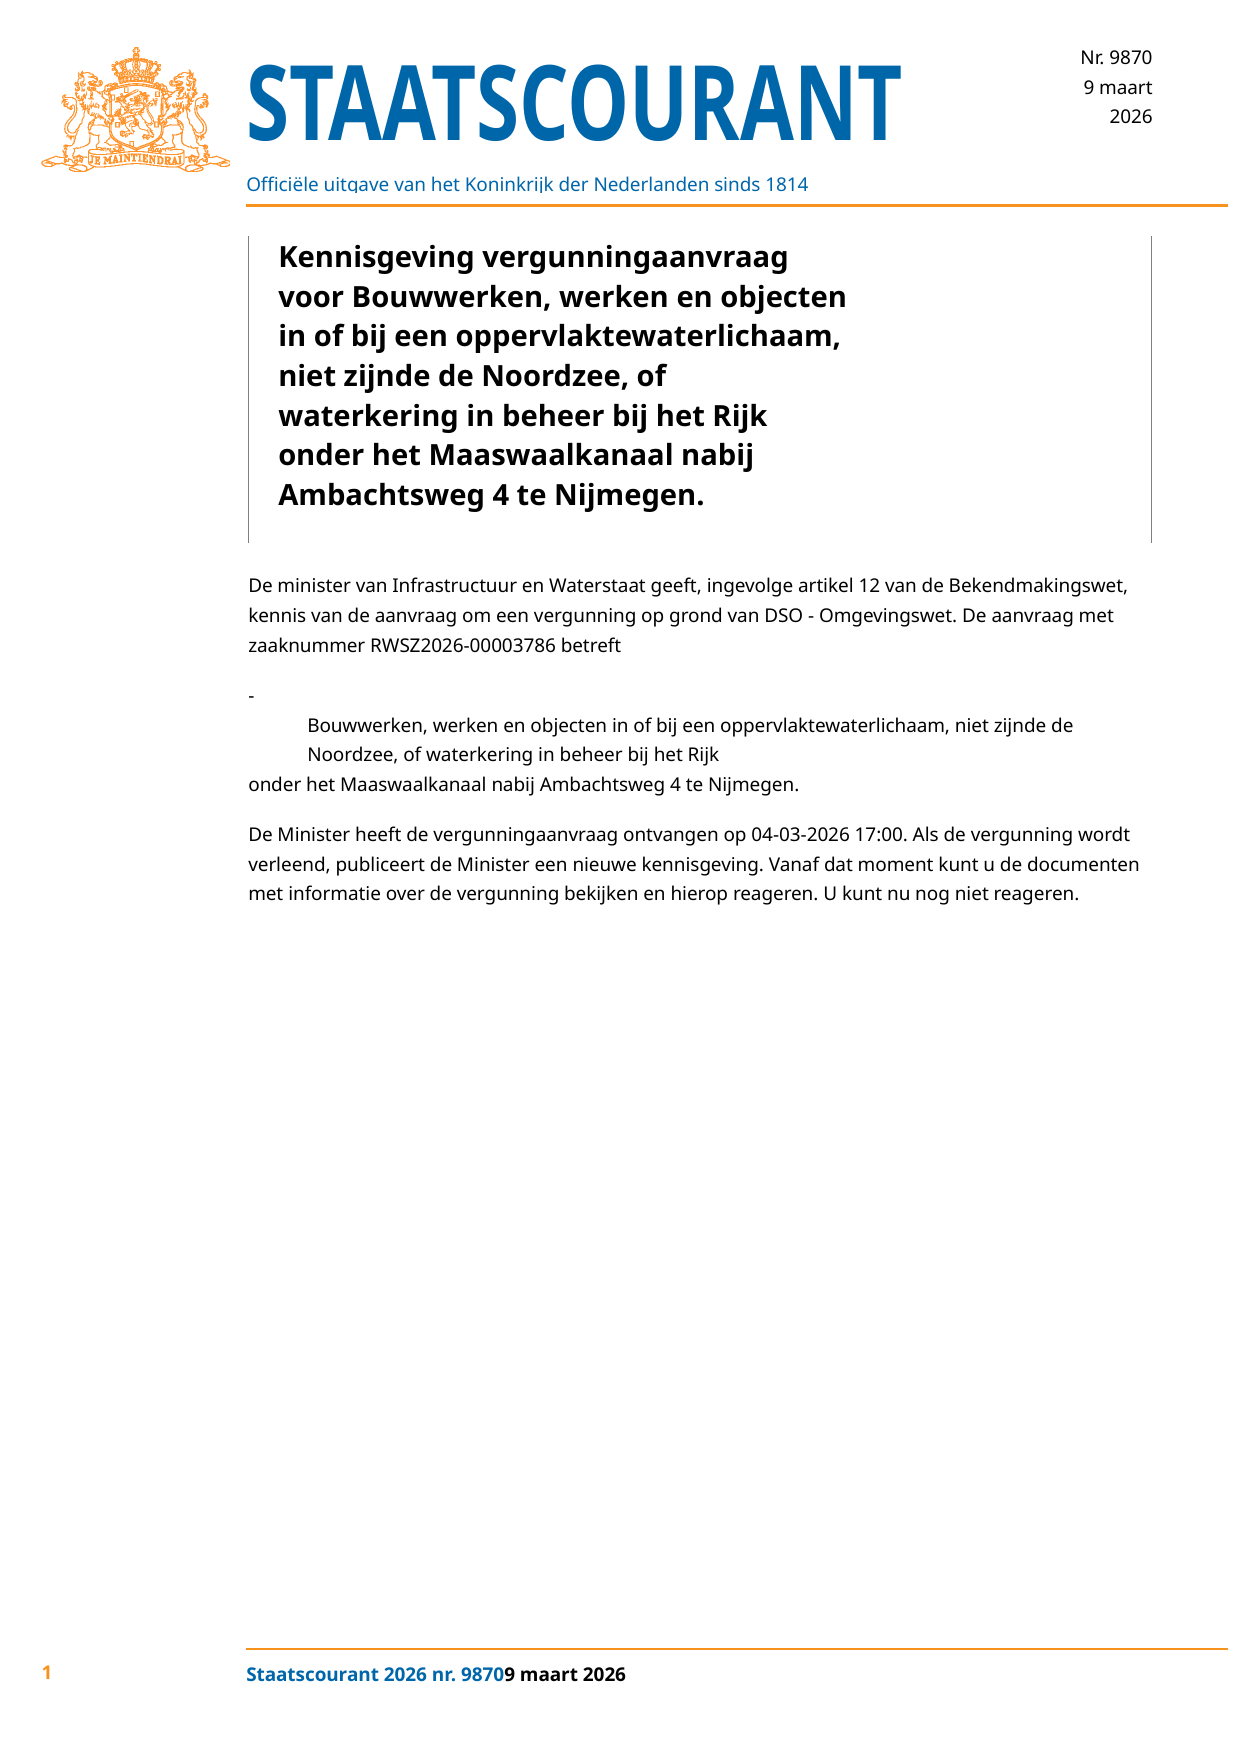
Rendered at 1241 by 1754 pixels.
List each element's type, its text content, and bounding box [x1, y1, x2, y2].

table_header Kennisgeving vergunningaanvraag voor Bouwwerken, werken en objecten in of bij een oppervlaktewaterlichaam, niet zijnde de Noordzee, of waterkering in beheer bij het Rijk onder het Maaswaalkanaal nabij Ambachtsweg 4 te Nijmegen. [249, 236, 850, 543]
text onder het Maaswaalkanaal nabij Ambachtsweg 4 te Nijmegen. [248, 771, 1152, 797]
table_header [850, 236, 912, 413]
text De minister van Infrastructuur en Waterstaat geeft, ingevolge artikel 12 van de Bekendmakingswet, kennis van de aanvraag om een vergunning op grond van DSO - Omgevingswet. De aanvraag met zaaknummer RWSZ2026-00003786 betreft [248, 573, 1152, 658]
picture [41, 47, 231, 172]
text De Minister heeft de vergunningaanvraag ontvangen op 04-03-2026 17:00. Als de vergunning wordt verleend, publiceert de Minister een nieuwe kennisgeving. Vanaf dat moment kunt u de documenten met informatie over de vergunning bekijken en hierop reageren. U kunt nu nog niet reageren. [248, 821, 1152, 906]
picture [912, 236, 1090, 414]
table_header [1090, 236, 1151, 413]
list Bouwwerken, werken en objecten in of bij een oppervlaktewaterlichaam, niet zijnde de Noordzee, of waterkering in beheer bij het Rijk [248, 712, 1152, 767]
table_header [850, 414, 1151, 543]
